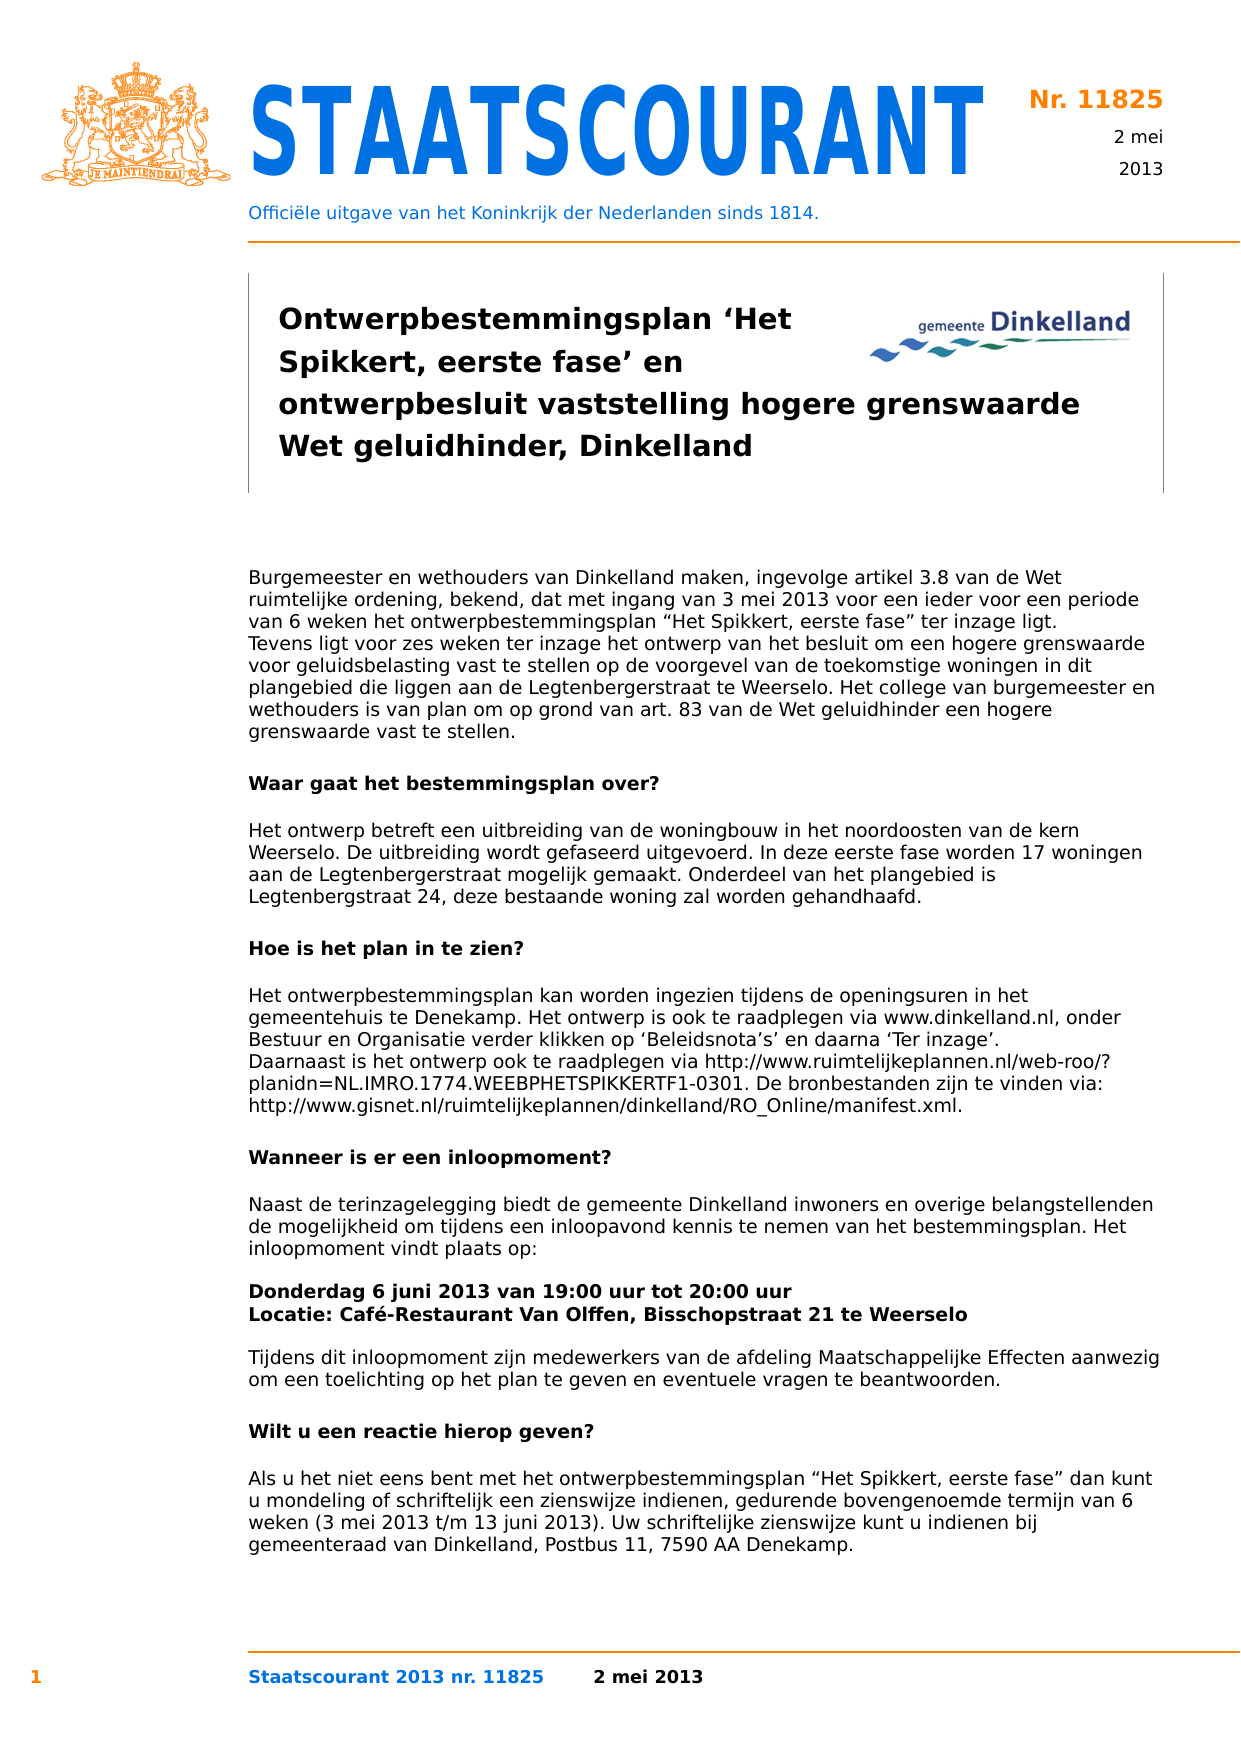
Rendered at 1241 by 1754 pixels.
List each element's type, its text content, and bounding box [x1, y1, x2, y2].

text Het ontwerpbestemmingsplan kan worden ingezien tijdens de openingsuren in het gemeentehuis te Denekamp. Het ontwerp is ook te raadplegen via www.dinkelland.nl, onder Bestuur en Organisatie verder klikken op ‘Beleidsnota’s’ en daarna ‘Ter inzage’. [248, 985, 1163, 1051]
text Donderdag 6 juni 2013 van 19:00 uur tot 20:00 uur [248, 1281, 1163, 1303]
table_header [25, 62, 248, 241]
subtitle Wilt u een reactie hierop geven? [248, 1421, 1163, 1443]
subtitle Wanneer is er een inloopmoment? [248, 1147, 1163, 1169]
table_cell Officiële uitgave van het Koninkrijk der Nederlanden sinds 1814. [248, 203, 1240, 241]
table_cell 2013 [998, 153, 1240, 203]
subtitle Ontwerpbestemmingsplan ‘Het Spikkert, eerste fase’ en ontwerpbesluit vaststelling hogere grenswaarde Wet geluidhinder, Dinkelland [249, 273, 1163, 493]
subtitle Hoe is het plan in te zien? [248, 938, 1163, 960]
text Naast de terinzagelegging biedt de gemeente Dinkelland inwoners en overige belangstellenden de mogelijkheid om tijdens een inloopavond kennis te nemen van het bestemmingsplan. Het inloopmoment vindt plaats op: [248, 1194, 1163, 1259]
table_header Nr. 11825 [998, 62, 1240, 121]
text Daarnaast is het ontwerp ook te raadplegen via http://www.ruimtelijkeplannen.nl/web-roo/?planidn=NL.IMRO.1774.WEEBPHETSPIKKERTF1-0301. De bronbestanden zijn te vinden via: http://www.gisnet.nl/ruimtelijkeplannen/dinkelland/RO_Online/manifest.xml. [248, 1051, 1163, 1117]
text Tevens ligt voor zes weken ter inzage het ontwerp van het besluit om een hogere grenswaarde voor geluidsbelasting vast te stellen op de voorgevel van de toekomstige woningen in dit plangebied die liggen aan de Legtenbergerstraat te Weerselo. Het college van burgemeester en wethouders is van plan om op grond van art. 83 van de Wet geluidhinder een hogere grenswaarde vast te stellen. [248, 633, 1163, 743]
table_cell 2 mei [998, 121, 1240, 153]
table_header STAATSCOURANT [248, 62, 998, 203]
subtitle Waar gaat het bestemmingsplan over? [248, 773, 1163, 795]
text Tijdens dit inloopmoment zijn medewerkers van de afdeling Maatschappelijke Effecten aanwezig om een toelichting op het plan te geven en eventuele vragen te beantwoorden. [248, 1347, 1163, 1391]
picture [41, 62, 231, 186]
text Burgemeester en wethouders van Dinkelland maken, ingevolge artikel 3.8 van de Wet ruimtelijke ordening, bekend, dat met ingang van 3 mei 2013 voor een ieder voor een periode van 6 weken het ontwerpbestemmingsplan “Het Spikkert, eerste fase” ter inzage ligt. [248, 567, 1163, 633]
text Als u het niet eens bent met het ontwerpbestemmingsplan “Het Spikkert, eerste fase” dan kunt u mondeling of schriftelijk een zienswijze indienen, gedurende bovengenoemde termijn van 6 weken (3 mei 2013 t/m 13 juni 2013). Uw schriftelijke zienswijze kunt u indienen bij gemeenteraad van Dinkelland, Postbus 11, 7590 AA Denekamp. [248, 1468, 1163, 1556]
text Het ontwerp betreft een uitbreiding van de woningbouw in het noordoosten van de kern Weerselo. De uitbreiding wordt gefaseerd uitgevoerd. In deze eerste fase worden 17 woningen aan de Legtenbergerstraat mogelijk gemaakt. Onderdeel van het plangebied is Legtenbergstraat 24, deze bestaande woning zal worden gehandhaafd. [248, 820, 1163, 908]
text Locatie: Café-Restaurant Van Olffen, Bisschopstraat 21 te Weerselo [248, 1303, 1163, 1325]
picture [867, 302, 1134, 368]
